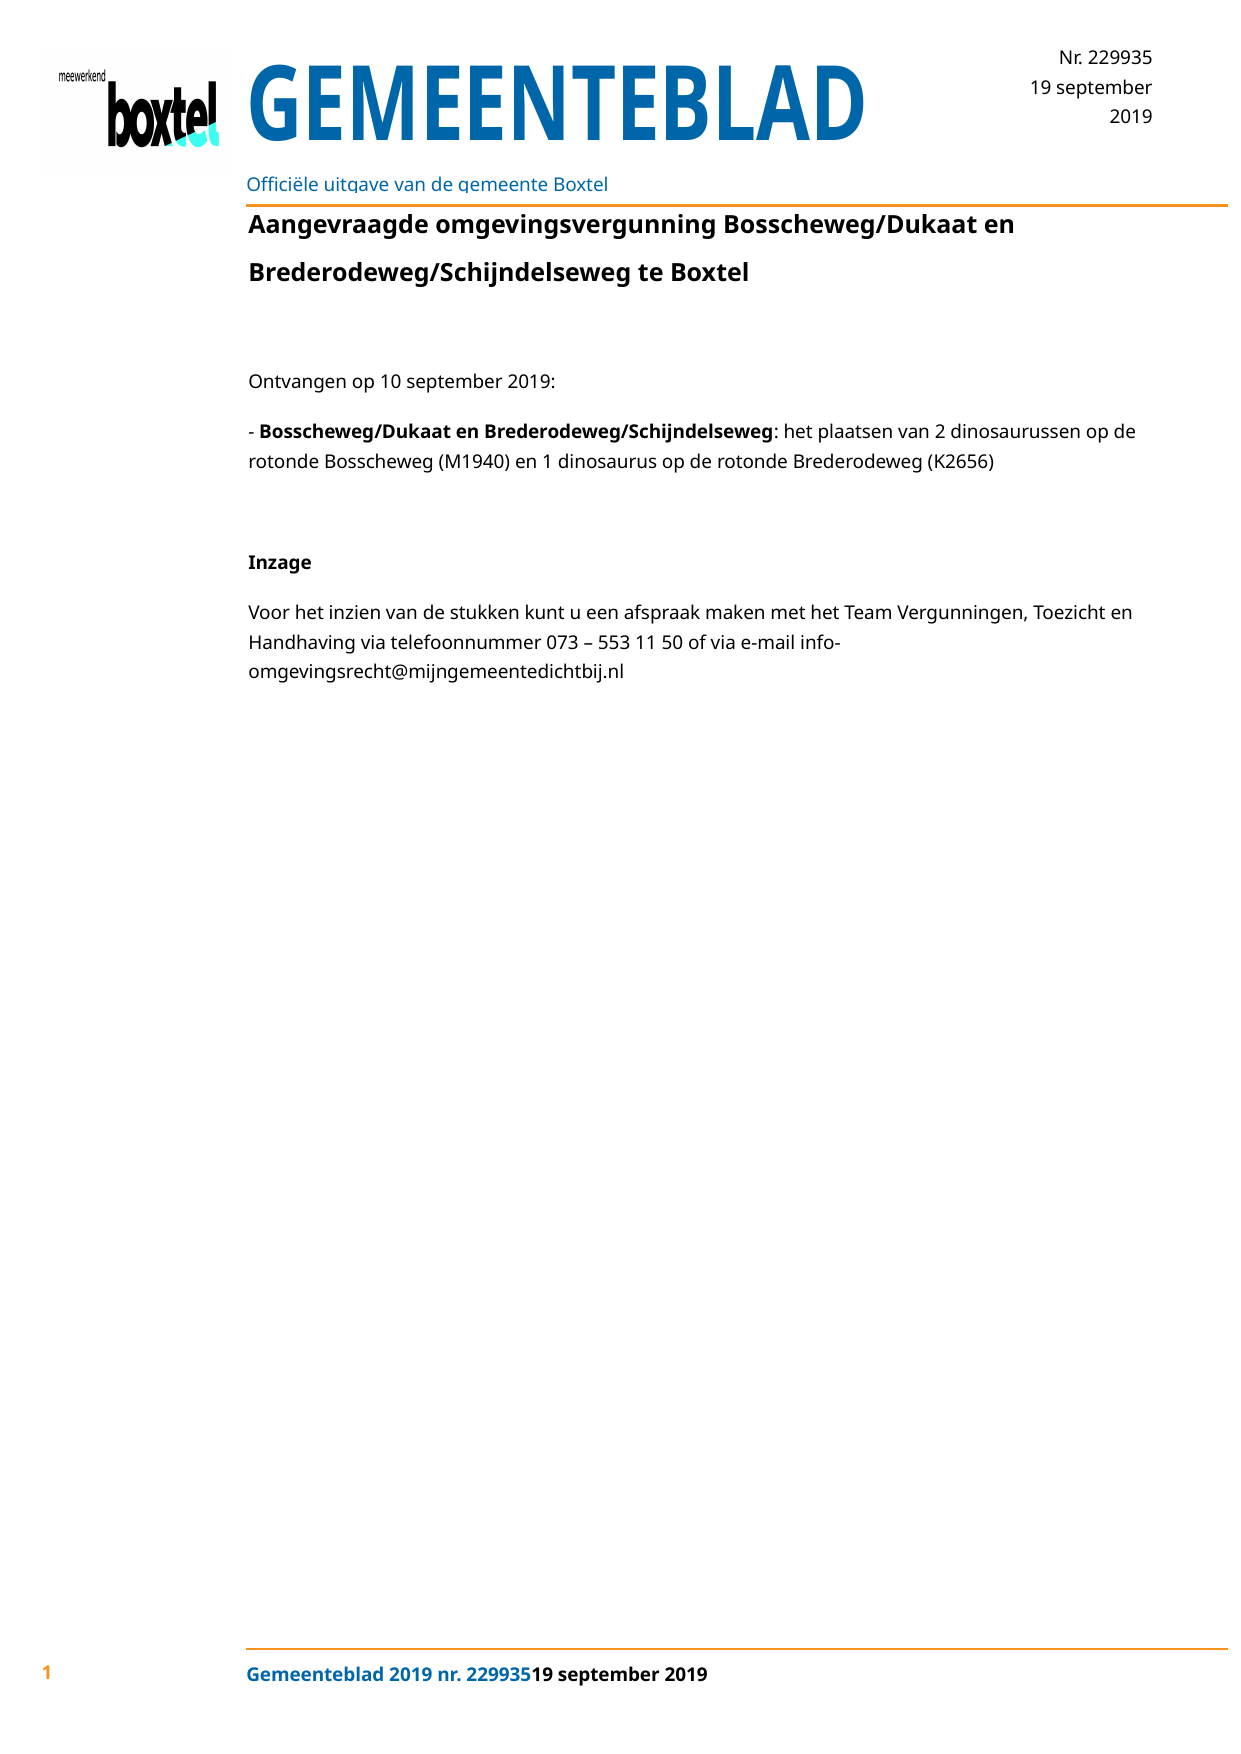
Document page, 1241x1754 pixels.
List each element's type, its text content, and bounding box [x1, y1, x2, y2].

text Inzage [248, 549, 1152, 575]
picture [41, 47, 231, 172]
text Ontvangen op 10 september 2019: [248, 368, 1152, 394]
text Aangevraagde omgevingsvergunning Bosscheweg/Dukaat en Brederodeweg/Schijndelseweg te Boxtel [248, 207, 1152, 288]
text - Bosscheweg/Dukaat en Brederodeweg/Schijndelseweg: het plaatsen van 2 dinosaurussen op de rotonde Bosscheweg (M1940) en 1 dinosaurus op de rotonde Brederodeweg (K2656) [248, 419, 1152, 474]
text Voor het inzien van de stukken kunt u een afspraak maken met het Team Vergunningen, Toezicht en Handhaving via telefoonnummer 073 – 553 11 50 of via e-mail info-omgevingsrecht@mijngemeentedichtbij.nl [248, 599, 1152, 684]
